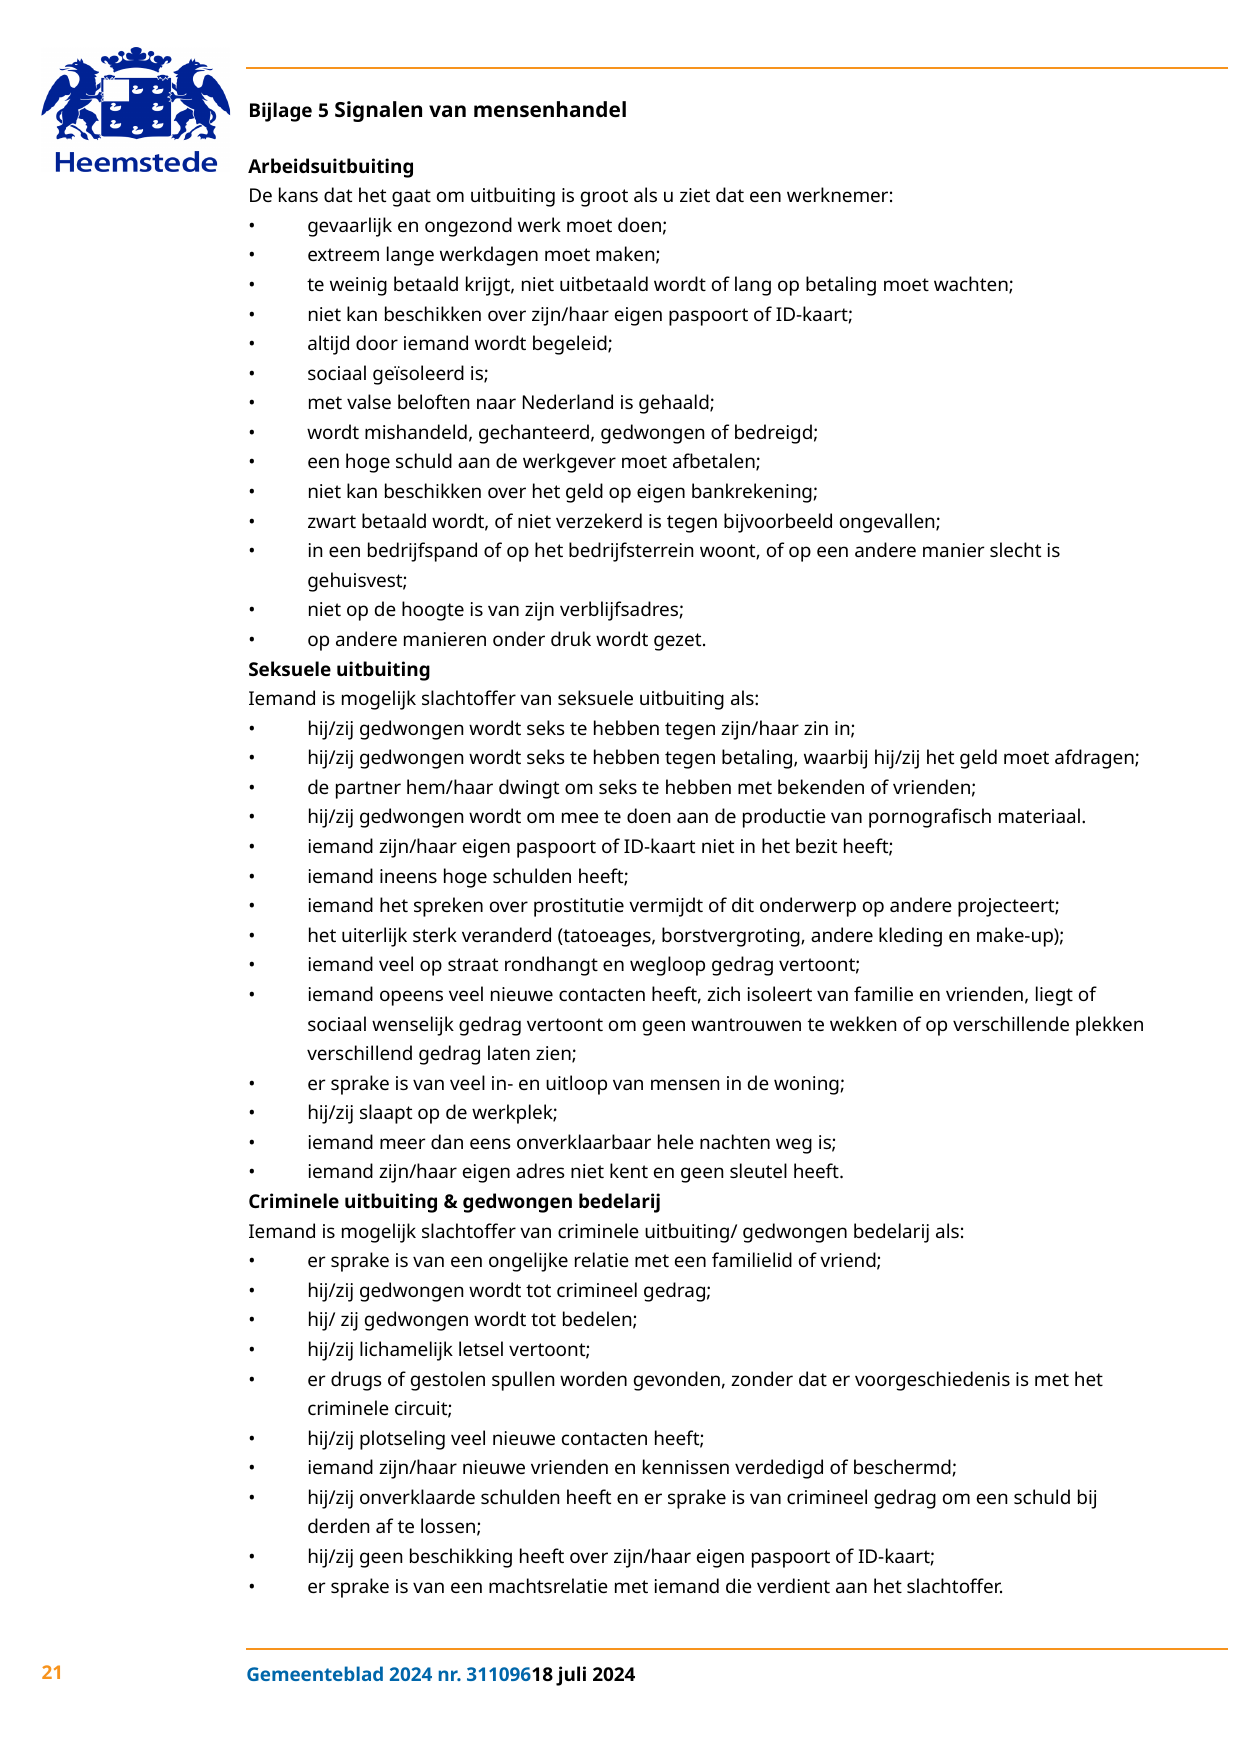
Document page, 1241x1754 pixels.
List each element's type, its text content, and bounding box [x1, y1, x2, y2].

text De kans dat het gaat om uitbuiting is groot als u ziet dat een werknemer: [248, 182, 1152, 208]
list hij/zij onverklaarde schulden heeft en er sprake is van crimineel gedrag om een schuld bij derden af te lossen; [248, 1484, 1152, 1539]
list altijd door iemand wordt begeleid; [248, 330, 1152, 356]
list iemand veel op straat rondhangt en wegloop gedrag vertoont; [248, 952, 1152, 977]
list zwart betaald wordt, of niet verzekerd is tegen bijvoorbeeld ongevallen; [248, 508, 1152, 534]
list er sprake is van een machtsrelatie met iemand die verdient aan het slachtoffer. [248, 1573, 1152, 1599]
list er sprake is van veel in- en uitloop van mensen in de woning; [248, 1070, 1152, 1096]
list de partner hem/haar dwingt om seks te hebben met bekenden of vrienden; [248, 774, 1152, 800]
picture [41, 47, 231, 172]
list het uiterlijk sterk veranderd (tatoeages, borstvergroting, andere kleding en make-up); [248, 922, 1152, 948]
list iemand ineens hoge schulden heeft; [248, 863, 1152, 889]
text Criminele uitbuiting & gedwongen bedelarij [248, 1188, 1152, 1214]
list niet kan beschikken over het geld op eigen bankrekening; [248, 478, 1152, 504]
list er sprake is van een ongelijke relatie met een familielid of vriend; [248, 1247, 1152, 1273]
list op andere manieren onder druk wordt gezet. [248, 626, 1152, 652]
list hij/zij geen beschikking heeft over zijn/haar eigen paspoort of ID-kaart; [248, 1543, 1152, 1569]
list niet op de hoogte is van zijn verblijfsadres; [248, 597, 1152, 622]
text Bijlage 5 Signalen van mensenhandel [248, 95, 1152, 123]
list in een bedrijfspand of op het bedrijfsterrein woont, of op een andere manier slecht is gehuisvest; [248, 537, 1152, 593]
list een hoge schuld aan de werkgever moet afbetalen; [248, 449, 1152, 474]
list iemand zijn/haar nieuwe vrienden en kennissen verdedigd of beschermd; [248, 1454, 1152, 1480]
list met valse beloften naar Nederland is gehaald; [248, 389, 1152, 415]
list hij/zij lichamelijk letsel vertoont; [248, 1336, 1152, 1362]
list iemand zijn/haar eigen paspoort of ID-kaart niet in het bezit heeft; [248, 833, 1152, 859]
list iemand het spreken over prostitutie vermijdt of dit onderwerp op andere projecteert; [248, 892, 1152, 918]
text Seksuele uitbuiting [248, 656, 1152, 682]
list hij/zij gedwongen wordt seks te hebben tegen betaling, waarbij hij/zij het geld moet afdragen; [248, 744, 1152, 770]
list sociaal geïsoleerd is; [248, 360, 1152, 386]
list hij/ zij gedwongen wordt tot bedelen; [248, 1307, 1152, 1332]
list hij/zij gedwongen wordt seks te hebben tegen zijn/haar zin in; [248, 715, 1152, 741]
list iemand opeens veel nieuwe contacten heeft, zich isoleert van familie en vrienden, liegt of sociaal wenselijk gedrag vertoont om geen wantrouwen te wekken of op verschillende plekken verschillend gedrag laten zien; [248, 981, 1152, 1066]
list hij/zij gedwongen wordt tot crimineel gedrag; [248, 1277, 1152, 1303]
text Iemand is mogelijk slachtoffer van criminele uitbuiting/ gedwongen bedelarij als: [248, 1218, 1152, 1244]
list iemand meer dan eens onverklaarbaar hele nachten weg is; [248, 1129, 1152, 1155]
list gevaarlijk en ongezond werk moet doen; [248, 212, 1152, 238]
list niet kan beschikken over zijn/haar eigen paspoort of ID-kaart; [248, 301, 1152, 327]
list extreem lange werkdagen moet maken; [248, 242, 1152, 267]
list te weinig betaald krijgt, niet uitbetaald wordt of lang op betaling moet wachten; [248, 271, 1152, 297]
list hij/zij gedwongen wordt om mee te doen aan de productie van pornografisch materiaal. [248, 804, 1152, 829]
list hij/zij slaapt op de werkplek; [248, 1099, 1152, 1125]
list wordt mishandeld, gechanteerd, gedwongen of bedreigd; [248, 419, 1152, 445]
list hij/zij plotseling veel nieuwe contacten heeft; [248, 1425, 1152, 1451]
list er drugs of gestolen spullen worden gevonden, zonder dat er voorgeschiedenis is met het criminele circuit; [248, 1366, 1152, 1421]
list iemand zijn/haar eigen adres niet kent en geen sleutel heeft. [248, 1159, 1152, 1184]
text Arbeidsuitbuiting [248, 153, 1152, 179]
text Iemand is mogelijk slachtoffer van seksuele uitbuiting als: [248, 685, 1152, 711]
